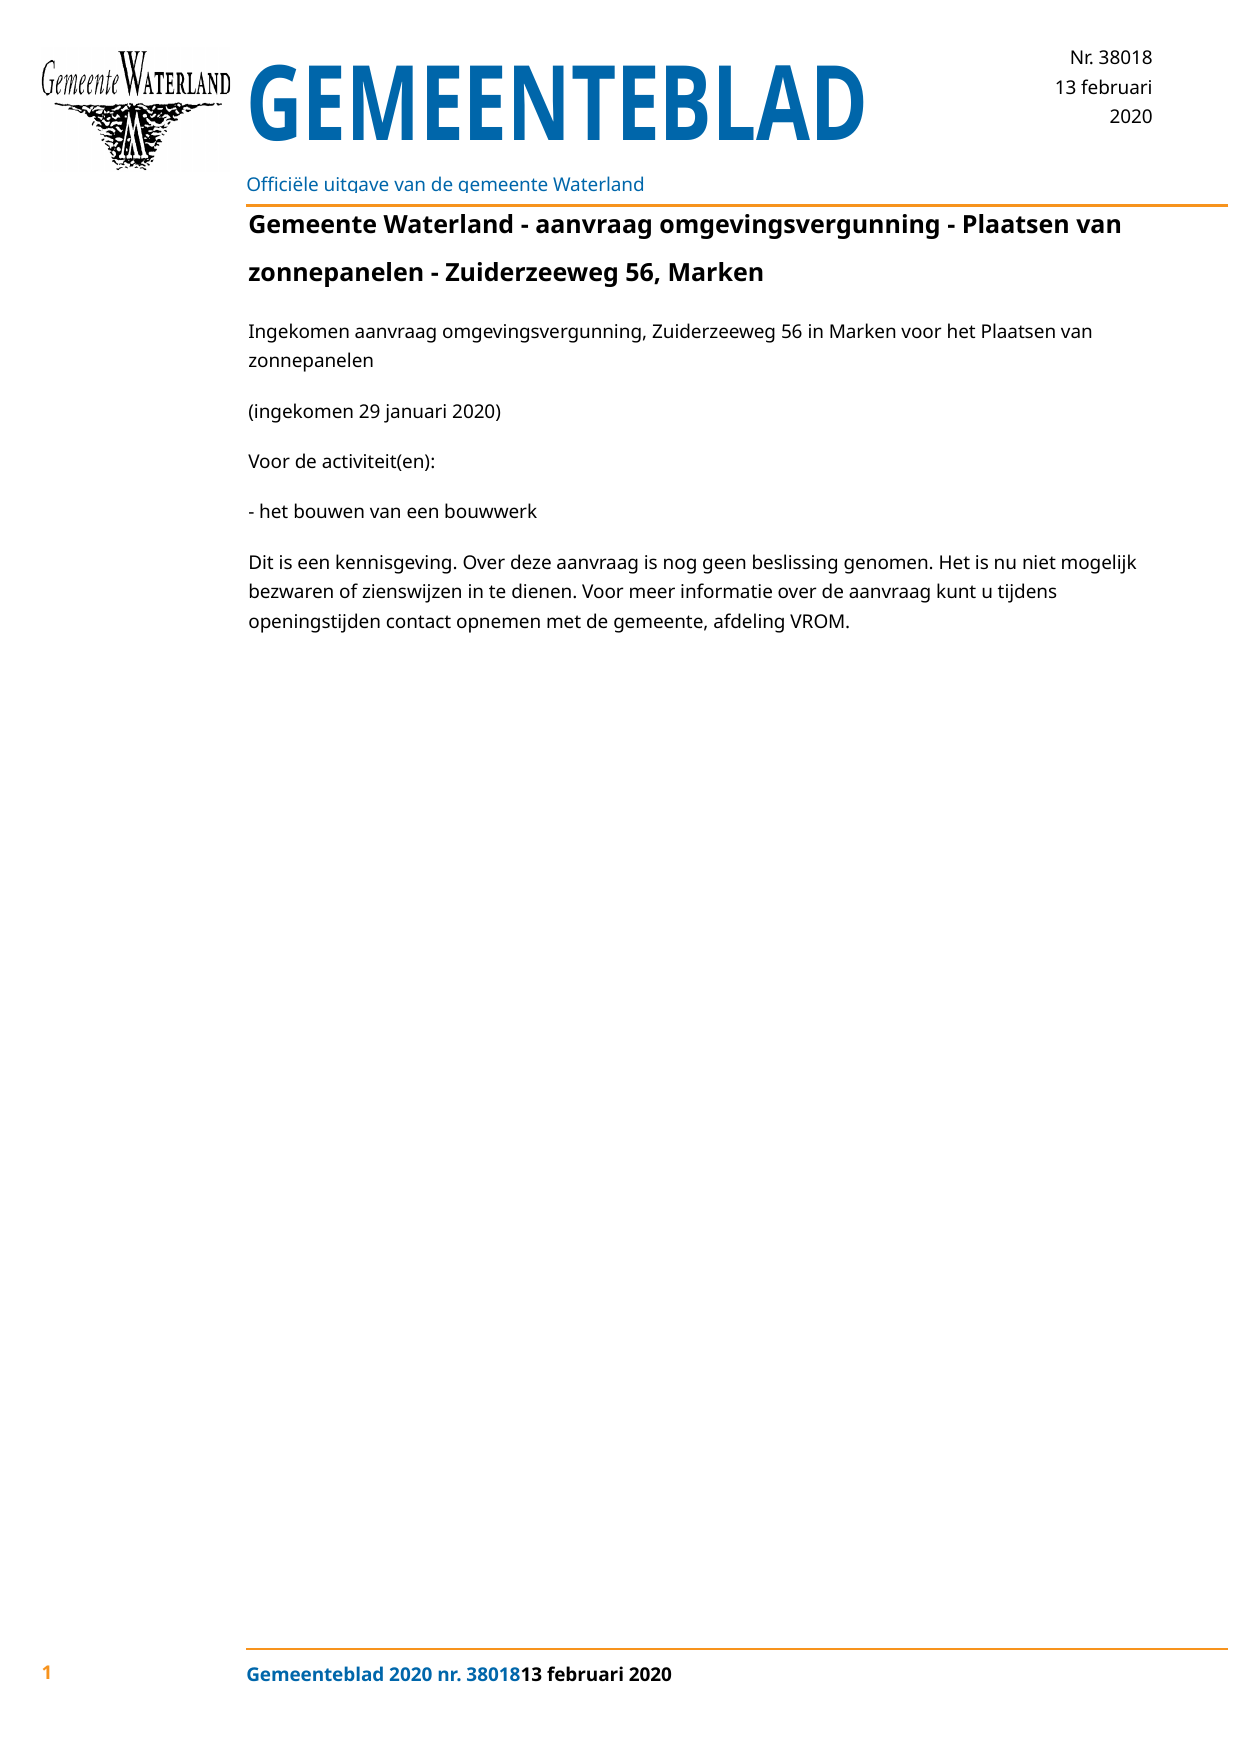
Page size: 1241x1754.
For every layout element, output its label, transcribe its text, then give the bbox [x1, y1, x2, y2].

text Voor de activiteit(en): [248, 448, 1152, 474]
text (ingekomen 29 januari 2020) [248, 398, 1152, 424]
text - het bouwen van een bouwwerk [248, 499, 1152, 524]
text Gemeente Waterland - aanvraag omgevingsvergunning - Plaatsen van zonnepanelen - Zuiderzeeweg 56, Marken [248, 207, 1152, 288]
text Dit is een kennisgeving. Over deze aanvraag is nog geen beslissing genomen. Het is nu niet mogelijk bezwaren of zienswijzen in te dienen. Voor meer informatie over de aanvraag kunt u tijdens openingstijden contact opnemen met de gemeente, afdeling VROM. [248, 549, 1152, 634]
picture [41, 47, 231, 172]
text Ingekomen aanvraag omgevingsvergunning, Zuiderzeeweg 56 in Marken voor het Plaatsen van zonnepanelen [248, 318, 1152, 373]
